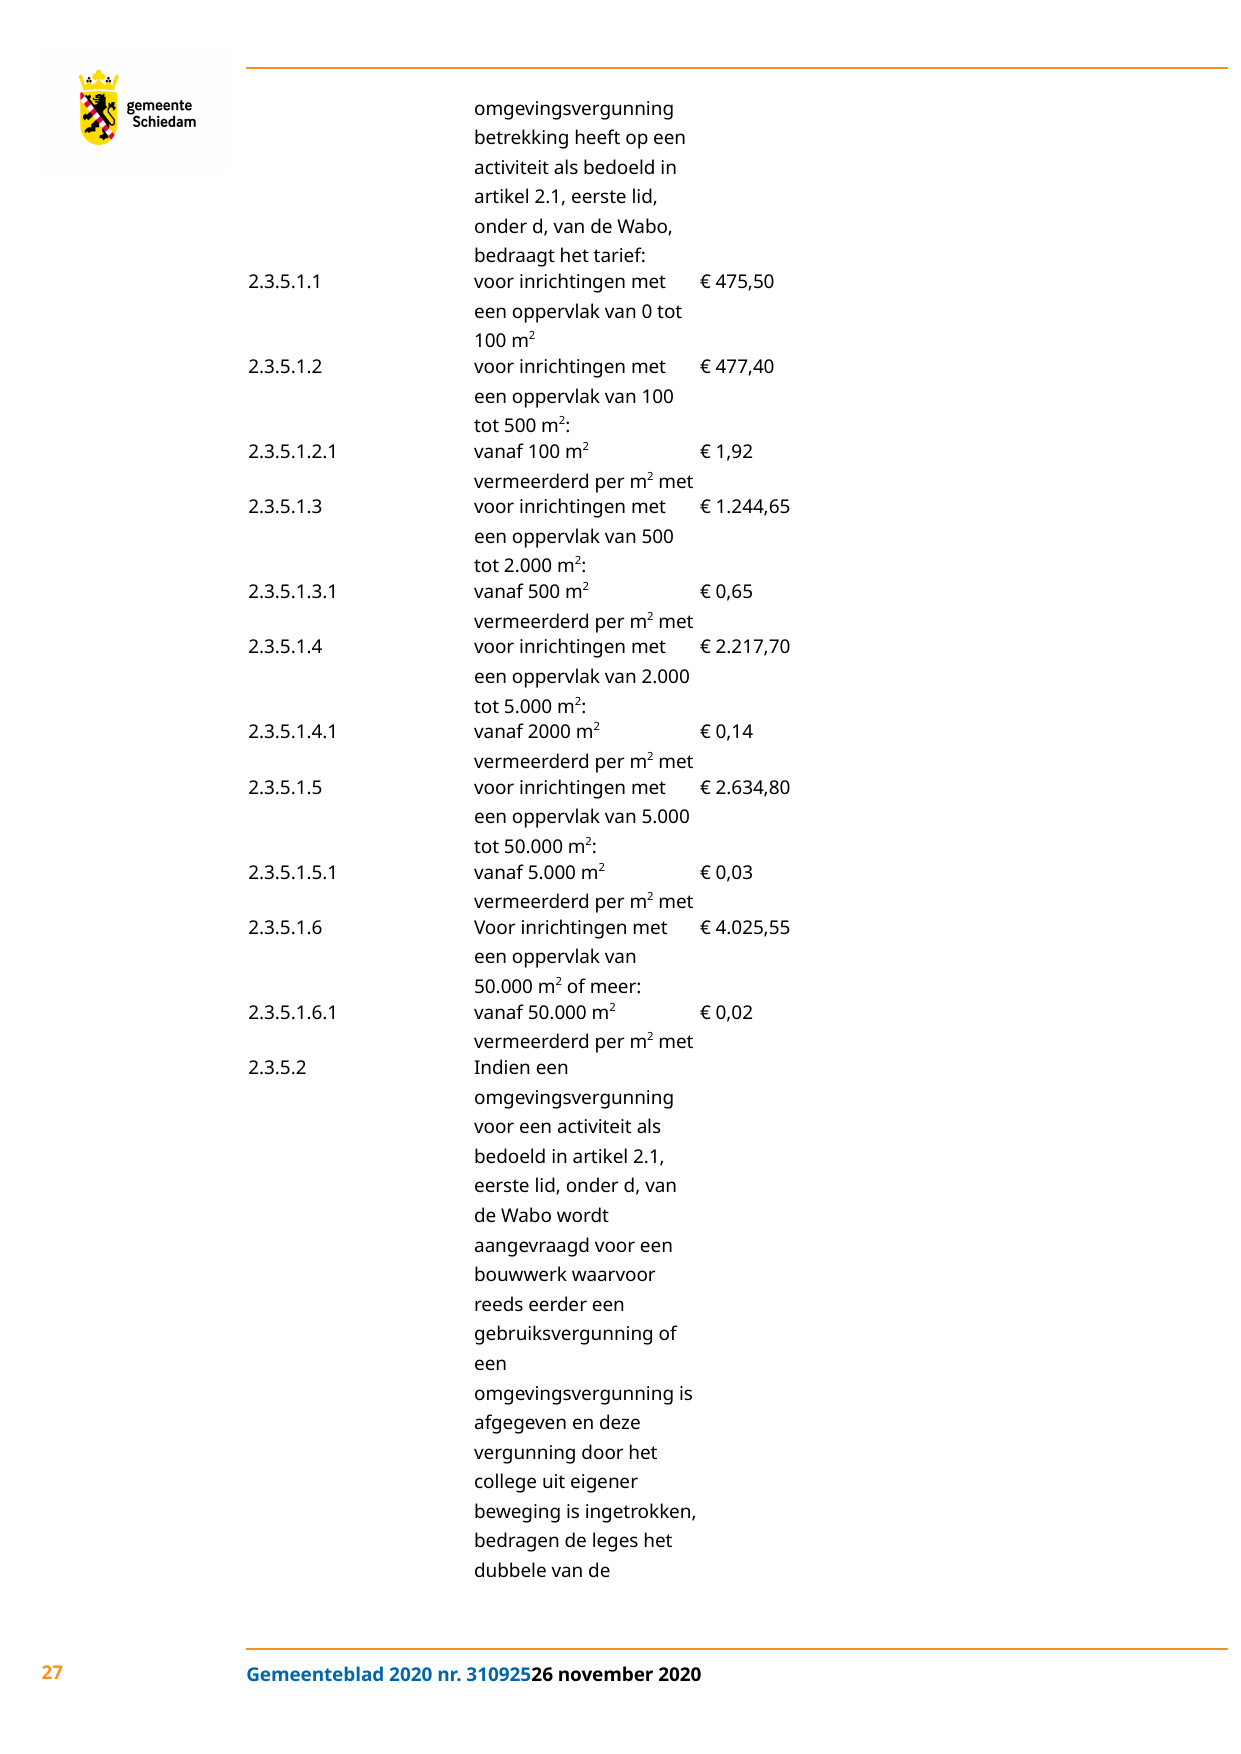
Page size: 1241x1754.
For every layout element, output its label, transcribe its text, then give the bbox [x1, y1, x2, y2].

table_cell € 0,65 [700, 579, 926, 634]
table_cell [926, 999, 1152, 1054]
table_cell 2.3.5.2 [248, 1054, 474, 1583]
table_cell € 477,40 [700, 353, 926, 438]
table_cell [926, 494, 1152, 578]
table_cell 2.3.5.1.4 [248, 634, 474, 719]
table_cell 2.3.5.1.5 [248, 774, 474, 859]
picture [41, 47, 231, 172]
table_cell vanaf 50.000 m2 vermeerderd per m2 met [474, 999, 700, 1054]
table_cell Voor inrichtingen met een oppervlak van 50.000 m2 of meer: [474, 914, 700, 999]
table_cell [926, 353, 1152, 438]
table_cell vanaf 100 m2 vermeerderd per m2 met [474, 438, 700, 493]
table_cell 2.3.5.1.3 [248, 494, 474, 578]
table_cell voor inrichtingen met een oppervlak van 0 tot 100 m2 [474, 269, 700, 353]
table_cell 2.3.5.1.2.1 [248, 438, 474, 493]
table_cell € 0,03 [700, 859, 926, 914]
table_cell € 4.025,55 [700, 914, 926, 999]
table_cell 2.3.5.1.6 [248, 914, 474, 999]
table_cell [926, 634, 1152, 719]
table_cell [926, 438, 1152, 493]
table_cell [926, 774, 1152, 859]
table_cell € 0,02 [700, 999, 926, 1054]
table_cell € 2.634,80 [700, 774, 926, 859]
table_cell 2.3.5.1.4.1 [248, 719, 474, 774]
table_cell omgevingsvergunning betrekking heeft op een activiteit als bedoeld in artikel 2.1, eerste lid, onder d, van de Wabo, bedraagt het tarief: [474, 95, 700, 268]
table_cell voor inrichtingen met een oppervlak van 5.000 tot 50.000 m2: [474, 774, 700, 859]
table_cell € 2.217,70 [700, 634, 926, 719]
table_cell voor inrichtingen met een oppervlak van 100 tot 500 m2: [474, 353, 700, 438]
table_cell vanaf 5.000 m2 vermeerderd per m2 met [474, 859, 700, 914]
table_cell 2.3.5.1.3.1 [248, 579, 474, 634]
table_cell voor inrichtingen met een oppervlak van 2.000 tot 5.000 m2: [474, 634, 700, 719]
table_cell 2.3.5.1.1 [248, 269, 474, 353]
table_cell [926, 579, 1152, 634]
table_cell [700, 95, 926, 268]
table_cell 2.3.5.1.6.1 [248, 999, 474, 1054]
table_cell € 1.244,65 [700, 494, 926, 578]
table_cell [926, 719, 1152, 774]
table_cell [926, 914, 1152, 999]
table_cell [926, 1054, 1152, 1583]
table_cell [248, 95, 474, 268]
table_cell vanaf 2000 m2 vermeerderd per m2 met [474, 719, 700, 774]
table_cell [926, 859, 1152, 914]
table_cell € 475,50 [700, 269, 926, 353]
table_cell € 1,92 [700, 438, 926, 493]
table_cell 2.3.5.1.5.1 [248, 859, 474, 914]
table_cell [700, 1054, 926, 1583]
table_cell voor inrichtingen met een oppervlak van 500 tot 2.000 m2: [474, 494, 700, 578]
table_cell 2.3.5.1.2 [248, 353, 474, 438]
table_cell [926, 95, 1152, 268]
table_cell € 0,14 [700, 719, 926, 774]
table_cell [926, 269, 1152, 353]
table_cell vanaf 500 m2 vermeerderd per m2 met [474, 579, 700, 634]
table_cell Indien een omgevingsvergunning voor een activiteit als bedoeld in artikel 2.1, eerste lid, onder d, van de Wabo wordt aangevraagd voor een bouwwerk waarvoor reeds eerder een gebruiksvergunning of een omgevingsvergunning is afgegeven en deze vergunning door het college uit eigener beweging is ingetrokken, bedragen de leges het dubbele van de [474, 1054, 700, 1583]
